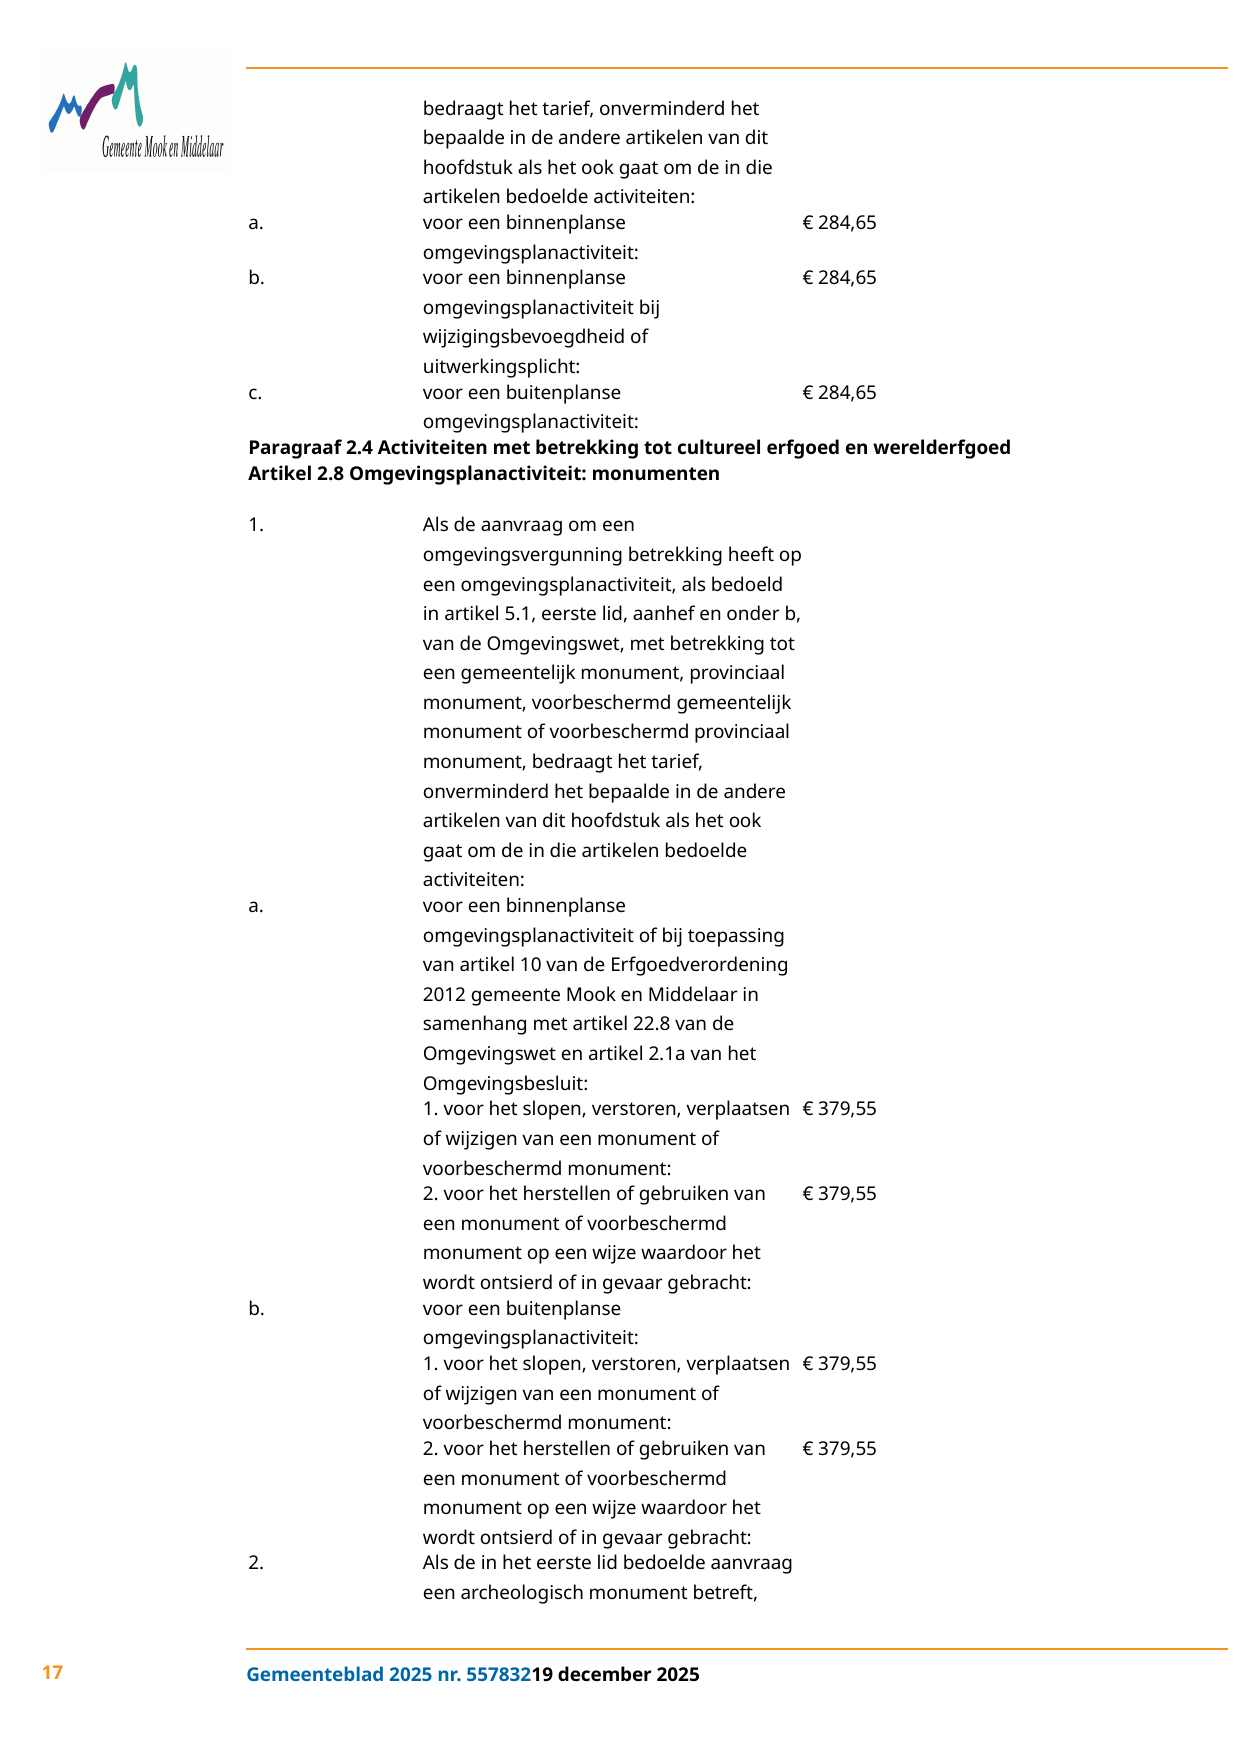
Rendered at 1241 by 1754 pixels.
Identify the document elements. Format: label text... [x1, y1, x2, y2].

table_cell [802, 1295, 977, 1350]
table_cell 1. [248, 512, 423, 892]
table_cell 1. voor het slopen, verstoren, verplaatsen of wijzigen van een monument of voorbeschermd monument: [423, 1350, 802, 1435]
table_cell [248, 486, 423, 512]
table_cell [977, 1180, 1152, 1295]
table_cell [802, 95, 977, 209]
table_cell 2. [248, 1550, 423, 1605]
table_cell b. [248, 1295, 423, 1350]
table_cell € 379,55 [802, 1180, 977, 1295]
table_cell voor een binnenplanse omgevingsplanactiviteit: [423, 209, 802, 264]
table_cell 2. voor het herstellen of gebruiken van een monument of voorbeschermd monument op een wijze waardoor het wordt ontsierd of in gevaar gebracht: [423, 1180, 802, 1295]
table_cell [977, 1435, 1152, 1549]
table_cell a. [248, 209, 423, 264]
table_cell voor een binnenplanse omgevingsplanactiviteit of bij toepassing van artikel 10 van de Erfgoedverordening 2012 gemeente Mook en Middelaar in samenhang met artikel 22.8 van de Omgevingswet en artikel 2.1a van het Omgevingsbesluit: [423, 892, 802, 1096]
table_cell € 379,55 [802, 1350, 977, 1435]
table_cell [977, 1096, 1152, 1180]
table_cell [248, 1350, 423, 1435]
table_cell [802, 486, 977, 512]
table_cell [977, 1550, 1152, 1605]
table_cell € 284,65 [802, 265, 977, 379]
table_cell € 379,55 [802, 1096, 977, 1180]
table_cell [977, 265, 1152, 379]
table_cell voor een buitenplanse omgevingsplanactiviteit: [423, 379, 802, 434]
table_cell Artikel 2.8 Omgevingsplanactiviteit: monumenten [248, 460, 977, 486]
table_cell € 284,65 [802, 209, 977, 264]
table_cell Paragraaf 2.4 Activiteiten met betrekking tot cultureel erfgoed en werelderfgoed [248, 434, 1152, 460]
table_cell [802, 892, 977, 1096]
table_cell 1. voor het slopen, verstoren, verplaatsen of wijzigen van een monument of voorbeschermd monument: [423, 1096, 802, 1180]
table_cell [248, 1096, 423, 1180]
table_cell [977, 892, 1152, 1096]
table_cell [802, 1550, 977, 1605]
table_cell Als de in het eerste lid bedoelde aanvraag een archeologisch monument betreft, [423, 1550, 802, 1605]
table_cell a. [248, 892, 423, 1096]
table_cell [977, 1350, 1152, 1435]
table_cell [977, 512, 1152, 892]
table_cell [423, 486, 802, 512]
table_cell Als de aanvraag om een omgevingsvergunning betrekking heeft op een omgevingsplanactiviteit, als bedoeld in artikel 5.1, eerste lid, aanhef en onder b, van de Omgevingswet, met betrekking tot een gemeentelijk monument, provinciaal monument, voorbeschermd gemeentelijk monument of voorbeschermd provinciaal monument, bedraagt het tarief, onverminderd het bepaalde in de andere artikelen van dit hoofdstuk als het ook gaat om de in die artikelen bedoelde activiteiten: [423, 512, 802, 892]
table_cell [248, 1435, 423, 1549]
table_cell € 284,65 [802, 379, 977, 434]
table_cell [802, 512, 977, 892]
table_cell [248, 95, 423, 209]
table_cell [248, 1180, 423, 1295]
table_cell 2. voor het herstellen of gebruiken van een monument of voorbeschermd monument op een wijze waardoor het wordt ontsierd of in gevaar gebracht: [423, 1435, 802, 1549]
table_cell b. [248, 265, 423, 379]
picture [41, 47, 231, 172]
table_cell [977, 1295, 1152, 1350]
table_cell [977, 95, 1152, 209]
table_cell voor een binnenplanse omgevingsplanactiviteit bij wijzigingsbevoegdheid of uitwerkingsplicht: [423, 265, 802, 379]
table_cell voor een buitenplanse omgevingsplanactiviteit: [423, 1295, 802, 1350]
table_cell [977, 209, 1152, 264]
table_cell [977, 379, 1152, 434]
table_cell [977, 486, 1152, 512]
table_cell bedraagt het tarief, onverminderd het bepaalde in de andere artikelen van dit hoofdstuk als het ook gaat om de in die artikelen bedoelde activiteiten: [423, 95, 802, 209]
table_cell € 379,55 [802, 1435, 977, 1549]
table_cell c. [248, 379, 423, 434]
